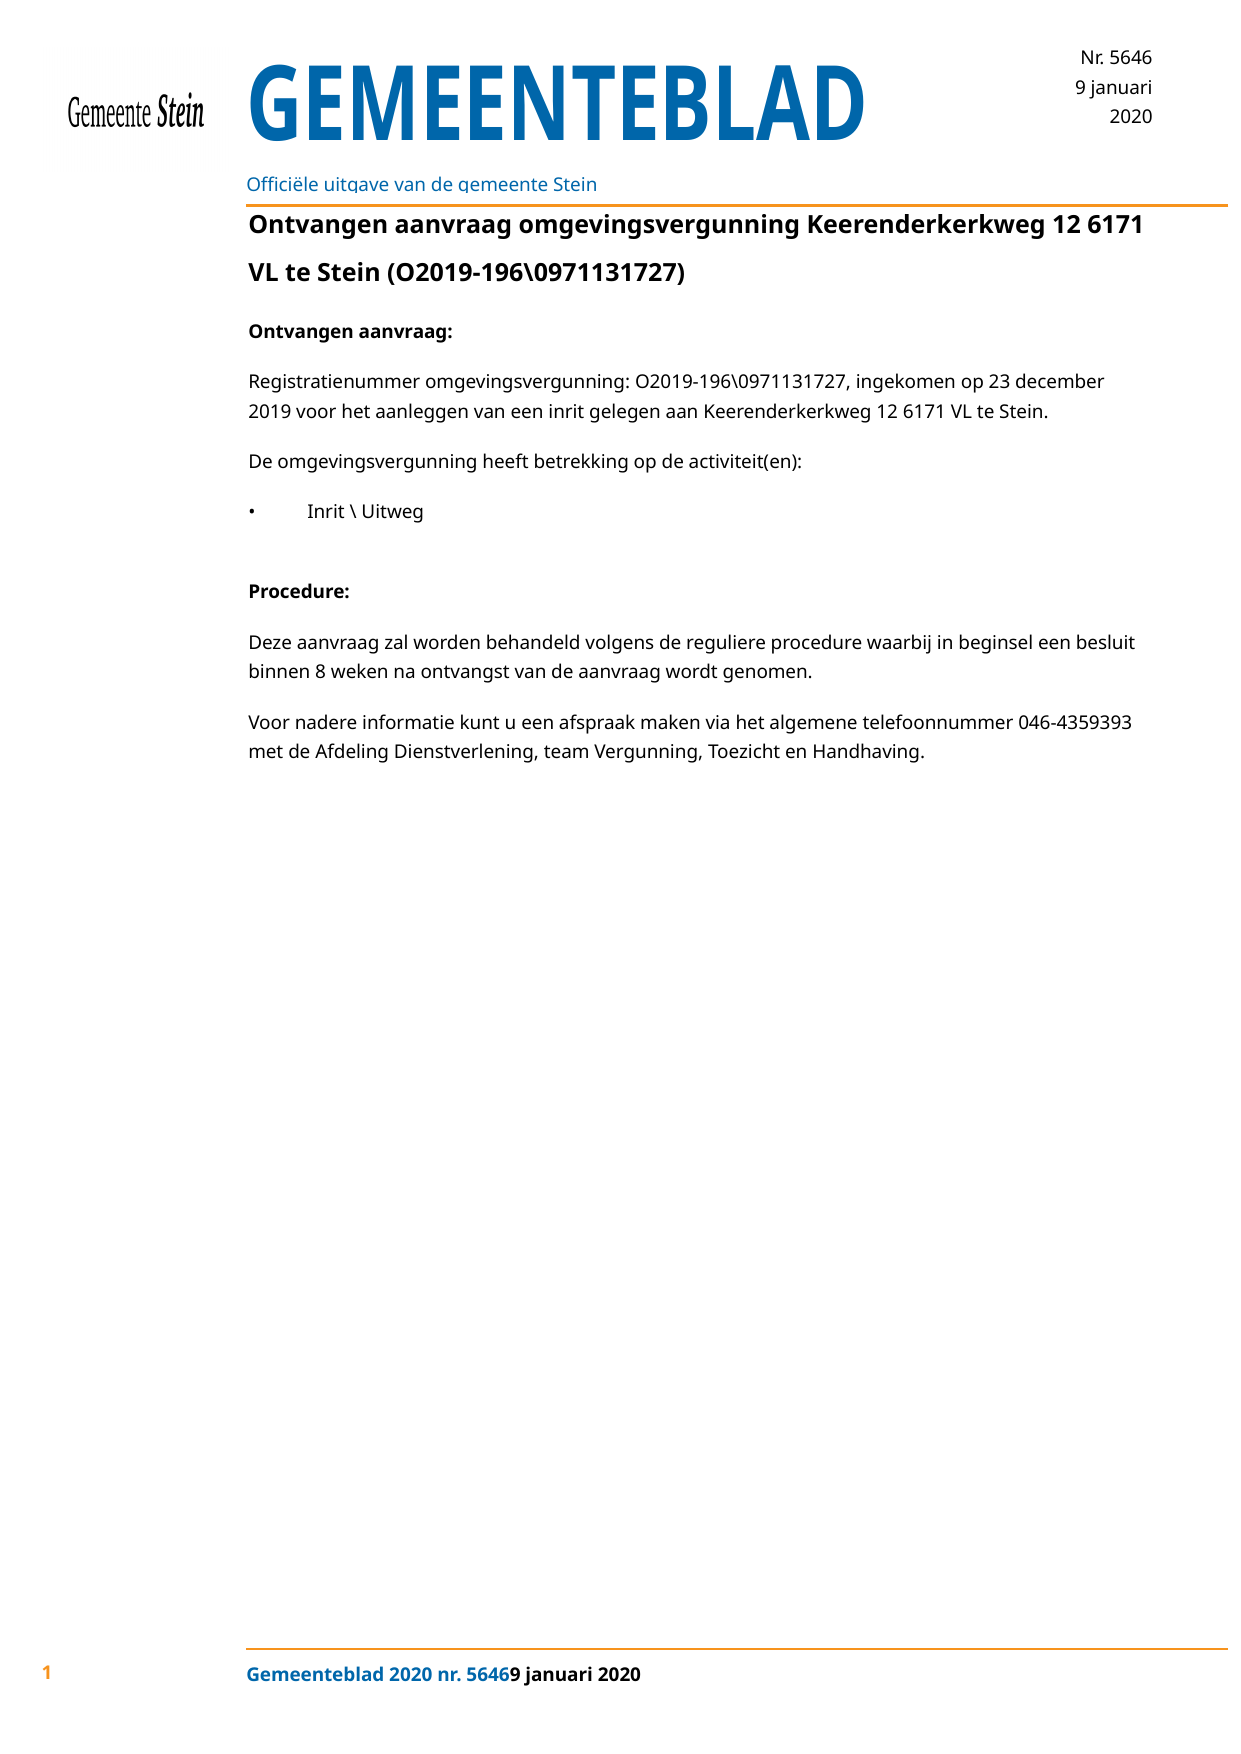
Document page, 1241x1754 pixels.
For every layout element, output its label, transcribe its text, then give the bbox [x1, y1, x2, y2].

text De omgevingsvergunning heeft betrekking op de activiteit(en): [248, 448, 1152, 474]
list Inrit \ Uitweg [248, 499, 1152, 524]
text Procedure: [248, 579, 1152, 604]
picture [41, 47, 231, 172]
text Deze aanvraag zal worden behandeld volgens de reguliere procedure waarbij in beginsel een besluit binnen 8 weken na ontvangst van de aanvraag wordt genomen. [248, 629, 1152, 684]
text Registratienummer omgevingsvergunning: O2019-196\0971131727, ingekomen op 23 december 2019 voor het aanleggen van een inrit gelegen aan Keerenderkerkweg 12 6171 VL te Stein. [248, 368, 1152, 424]
text Ontvangen aanvraag: [248, 318, 1152, 344]
text Voor nadere informatie kunt u een afspraak maken via het algemene telefoonnummer 046-4359393 met de Afdeling Dienstverlening, team Vergunning, Toezicht en Handhaving. [248, 709, 1152, 764]
text Ontvangen aanvraag omgevingsvergunning Keerenderkerkweg 12 6171 VL te Stein (O2019-196\0971131727) [248, 207, 1152, 288]
